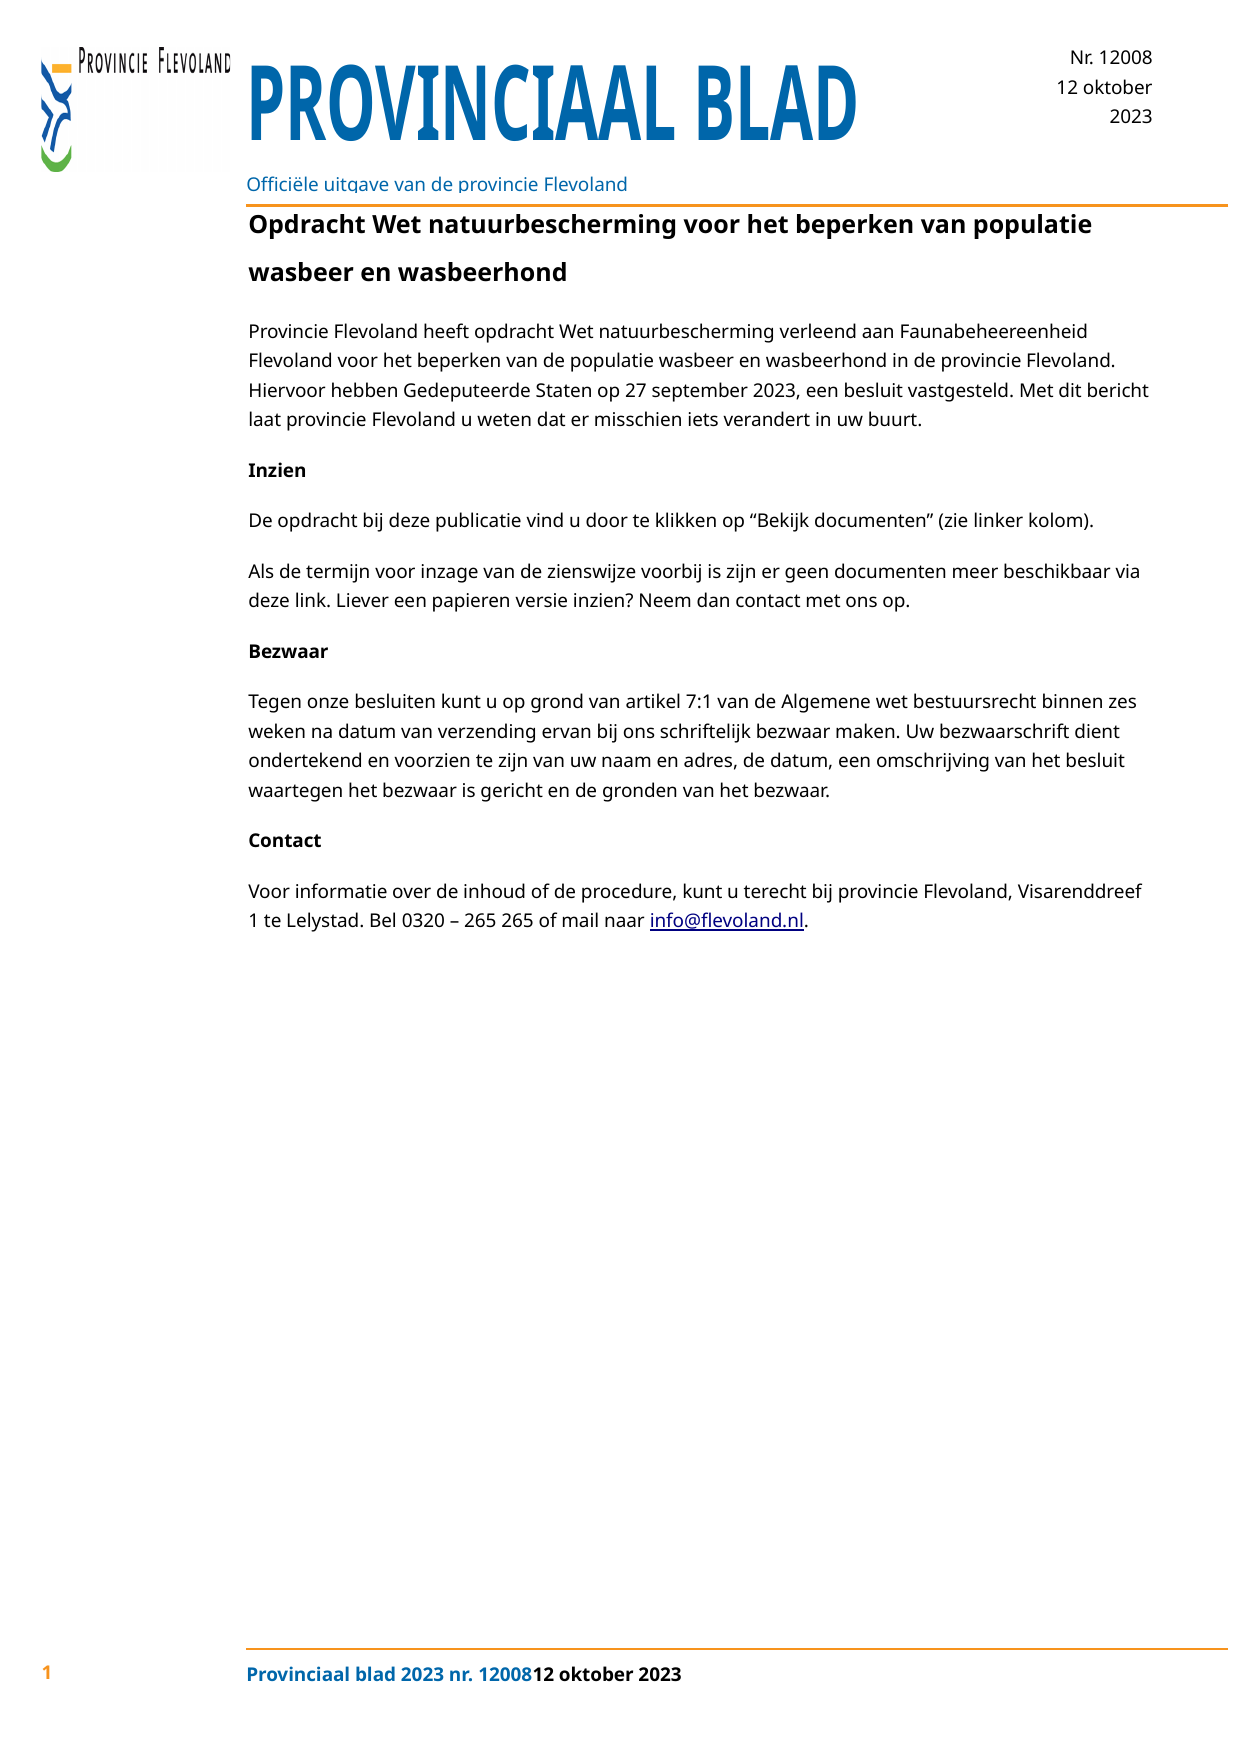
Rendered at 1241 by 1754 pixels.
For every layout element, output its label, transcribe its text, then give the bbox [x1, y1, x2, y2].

text Als de termijn voor inzage van de zienswijze voorbij is zijn er geen documenten meer beschikbaar via deze link. Liever een papieren versie inzien? Neem dan contact met ons op. [248, 558, 1152, 613]
text Bezwaar [248, 638, 1152, 664]
text De opdracht bij deze publicatie vind u door te klikken op “Bekijk documenten” (zie linker kolom). [248, 507, 1152, 533]
text Opdracht Wet natuurbescherming voor het beperken van populatie wasbeer en wasbeerhond [248, 207, 1152, 288]
text Voor informatie over de inhoud of de procedure, kunt u terecht bij provincie Flevoland, Visarenddreef 1 te Lelystad. Bel 0320 – 265 265 of mail naar info@flevoland.nl. [248, 878, 1152, 933]
picture [41, 47, 231, 172]
text Inzien [248, 457, 1152, 483]
text Contact [248, 827, 1152, 853]
text Provincie Flevoland heeft opdracht Wet natuurbescherming verleend aan Faunabeheereenheid Flevoland voor het beperken van de populatie wasbeer en wasbeerhond in de provincie Flevoland. Hiervoor hebben Gedeputeerde Staten op 27 september 2023, een besluit vastgesteld. Met dit bericht laat provincie Flevoland u weten dat er misschien iets verandert in uw buurt. [248, 318, 1152, 432]
text Tegen onze besluiten kunt u op grond van artikel 7:1 van de Algemene wet bestuursrecht binnen zes weken na datum van verzending ervan bij ons schriftelijk bezwaar maken. Uw bezwaarschrift dient ondertekend en voorzien te zijn van uw naam en adres, de datum, een omschrijving van het besluit waartegen het bezwaar is gericht en de gronden van het bezwaar. [248, 688, 1152, 803]
